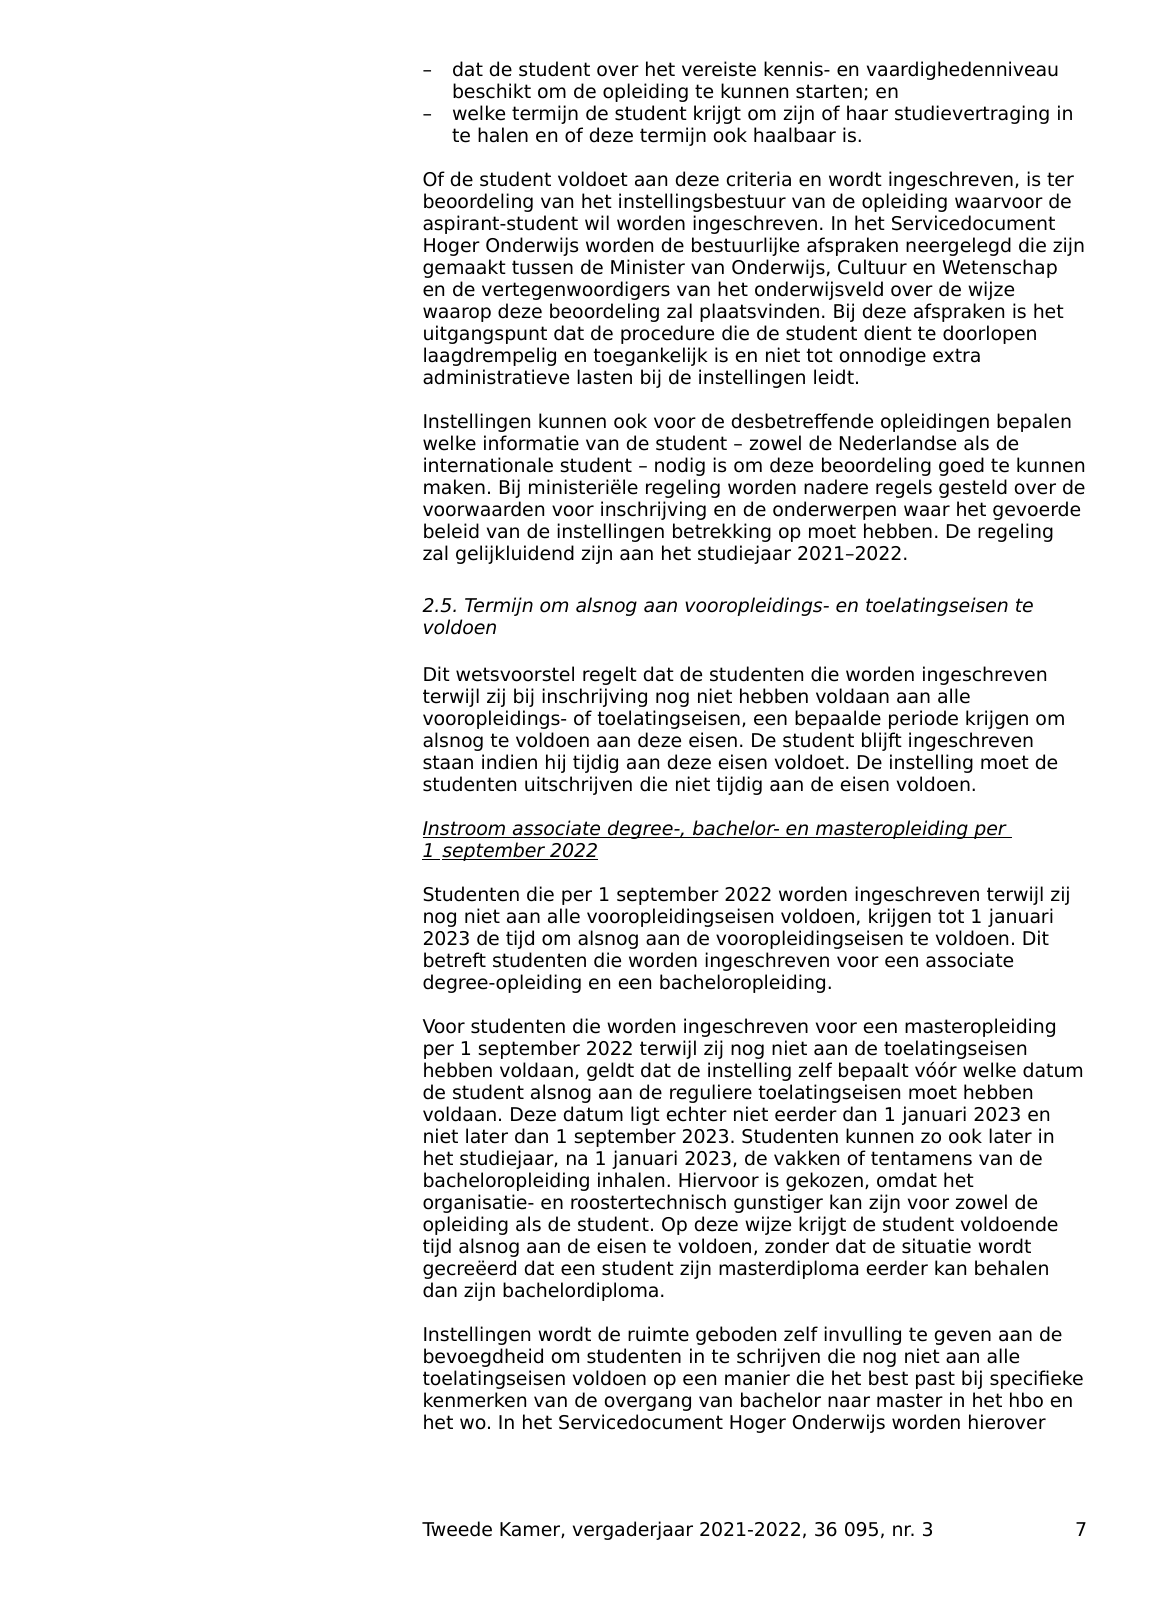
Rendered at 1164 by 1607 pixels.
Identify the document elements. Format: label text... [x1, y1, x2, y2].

text – welke termijn de student krijgt om zijn of haar studievertraging in te halen en of deze termijn ook haalbaar is. [422, 103, 1087, 147]
text – dat de student over het vereiste kennis- en vaardighedenniveau beschikt om de opleiding te kunnen starten; en [422, 59, 1087, 103]
text Of de student voldoet aan deze criteria en wordt ingeschreven, is ter beoordeling van het instellingsbestuur van de opleiding waarvoor de aspirant-student wil worden ingeschreven. In het Servicedocument Hoger Onderwijs worden de bestuurlijke afspraken neergelegd die zijn gemaakt tussen de Minister van Onderwijs, Cultuur en Wetenschap en de vertegenwoordigers van het onderwijsveld over de wijze waarop deze beoordeling zal plaatsvinden. Bij deze afspraken is het uitgangspunt dat de procedure die de student dient te doorlopen laagdrempelig en toegankelijk is en niet tot onnodige extra administratieve lasten bij de instellingen leidt. [422, 169, 1087, 389]
subtitle Instroom associate degree-, bachelor- en masteropleiding per 1 september 2022 [422, 818, 1087, 862]
text Instellingen kunnen ook voor de desbetreffende opleidingen bepalen welke informatie van de student – zowel de Nederlandse als de internationale student – nodig is om deze beoordeling goed te kunnen maken. Bij ministeriële regeling worden nadere regels gesteld over de voorwaarden voor inschrijving en de onderwerpen waar het gevoerde beleid van de instellingen betrekking op moet hebben. De regeling zal gelijkluidend zijn aan het studiejaar 2021–2022. [422, 411, 1087, 565]
text Dit wetsvoorstel regelt dat de studenten die worden ingeschreven terwijl zij bij inschrijving nog niet hebben voldaan aan alle vooropleidings- of toelatingseisen, een bepaalde periode krijgen om alsnog te voldoen aan deze eisen. De student blijft ingeschreven staan indien hij tijdig aan deze eisen voldoet. De instelling moet de studenten uitschrijven die niet tijdig aan de eisen voldoen. [422, 664, 1087, 796]
subtitle 2.5. Termijn om alsnog aan vooropleidings- en toelatingseisen te voldoen [422, 595, 1087, 639]
text Voor studenten die worden ingeschreven voor een masteropleiding per 1 september 2022 terwijl zij nog niet aan de toelatingseisen hebben voldaan, geldt dat de instelling zelf bepaalt vóór welke datum de student alsnog aan de reguliere toelatingseisen moet hebben voldaan. Deze datum ligt echter niet eerder dan 1 januari 2023 en niet later dan 1 september 2023. Studenten kunnen zo ook later in het studiejaar, na 1 januari 2023, de vakken of tentamens van de bacheloropleiding inhalen. Hiervoor is gekozen, omdat het organisatie- en roostertechnisch gunstiger kan zijn voor zowel de opleiding als de student. Op deze wijze krijgt de student voldoende tijd alsnog aan de eisen te voldoen, zonder dat de situatie wordt gecreëerd dat een student zijn masterdiploma eerder kan behalen dan zijn bachelordiploma. [422, 1016, 1087, 1302]
text Studenten die per 1 september 2022 worden ingeschreven terwijl zij nog niet aan alle vooropleidingseisen voldoen, krijgen tot 1 januari 2023 de tijd om alsnog aan de vooropleidingseisen te voldoen. Dit betreft studenten die worden ingeschreven voor een associate degree-opleiding en een bacheloropleiding. [422, 884, 1087, 994]
text Instellingen wordt de ruimte geboden zelf invulling te geven aan de bevoegdheid om studenten in te schrijven die nog niet aan alle toelatingseisen voldoen op een manier die het best past bij specifieke kenmerken van de overgang van bachelor naar master in het hbo en het wo. In het Servicedocument Hoger Onderwijs worden hierover [422, 1324, 1087, 1434]
